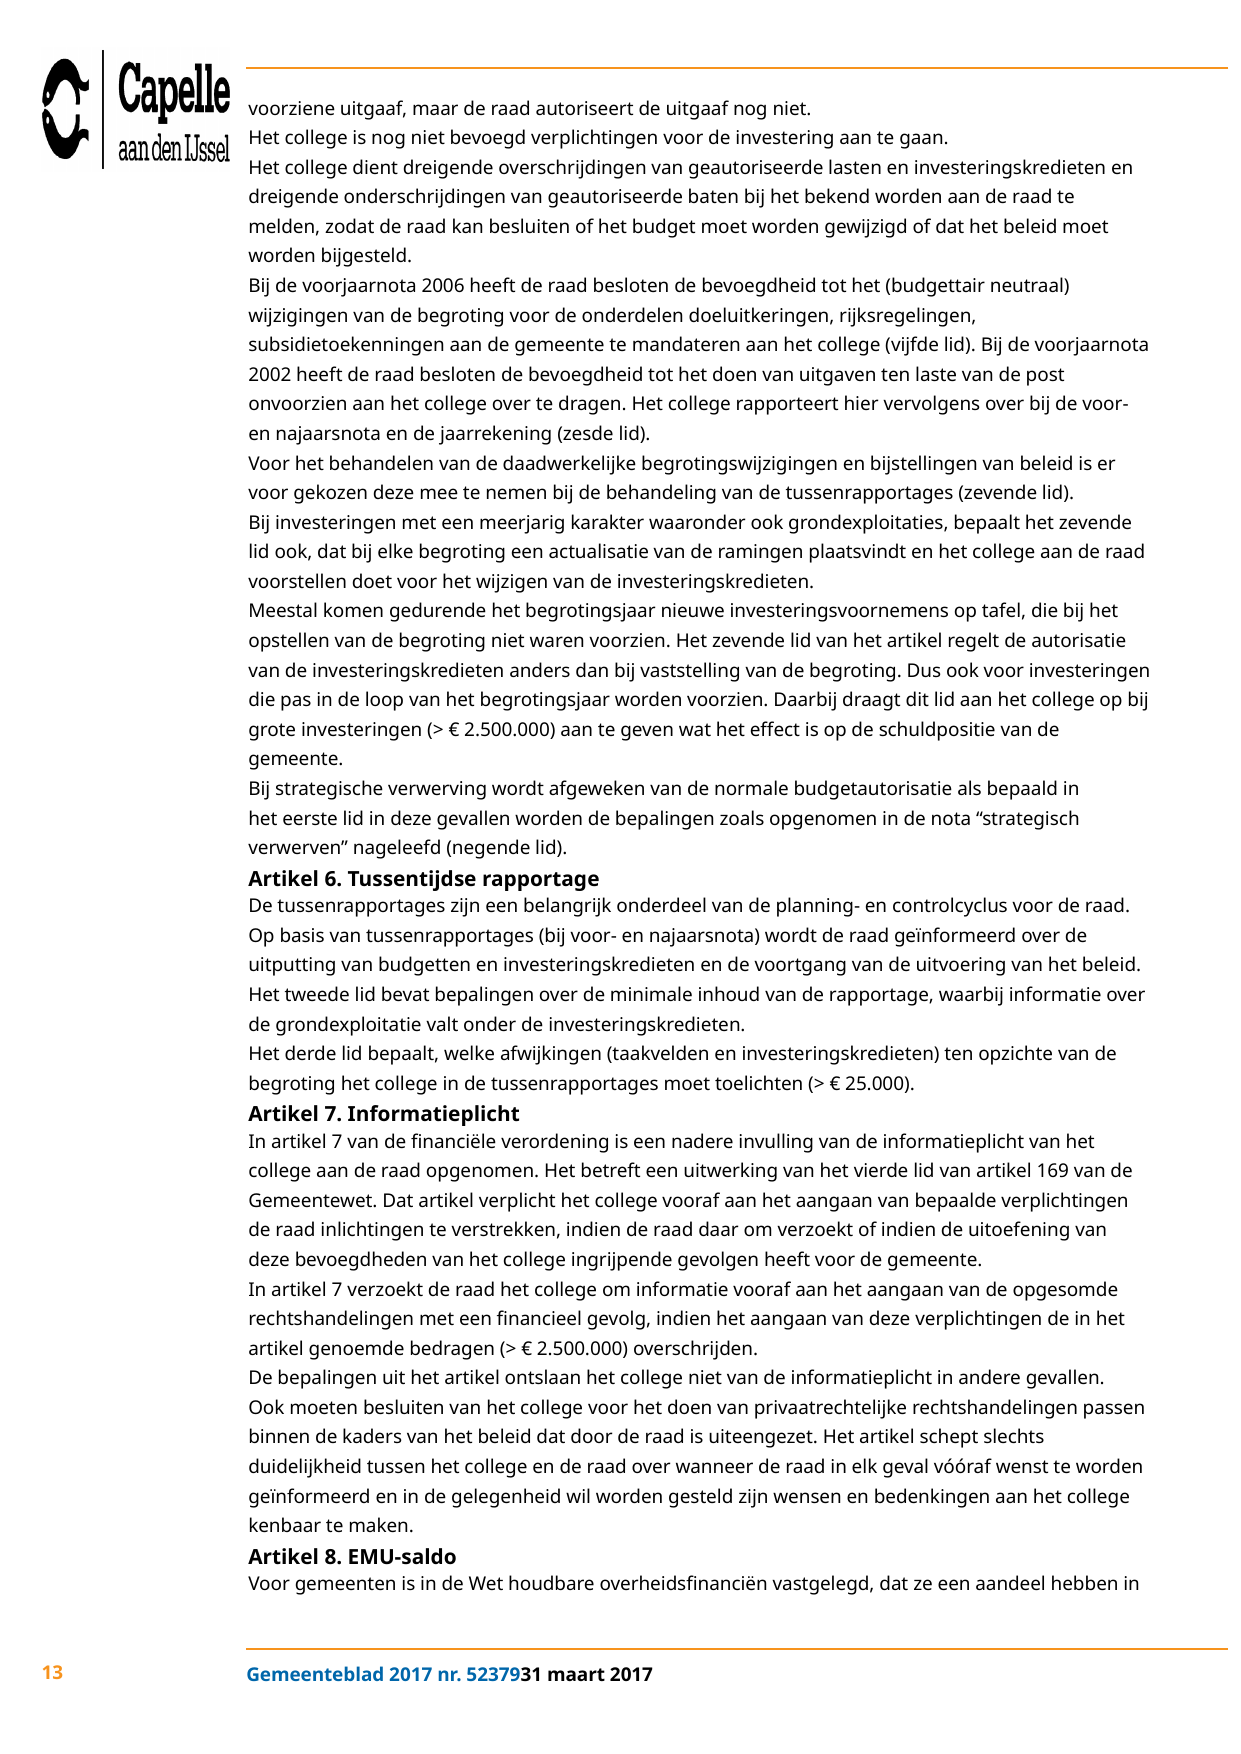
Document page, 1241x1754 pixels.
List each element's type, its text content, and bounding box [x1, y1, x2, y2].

text Bij investeringen met een meerjarig karakter waaronder ook grondexploitaties, bepaalt het zevende lid ook, dat bij elke begroting een actualisatie van de ramingen plaatsvindt en het college aan de raad voorstellen doet voor het wijzigen van de investeringskredieten. [248, 509, 1152, 594]
text In artikel 7 verzoekt de raad het college om informatie vooraf aan het aangaan van de opgesomde rechtshandelingen met een financieel gevolg, indien het aangaan van deze verplichtingen de in het artikel genoemde bedragen (> € 2.500.000) overschrijden. [248, 1276, 1152, 1361]
picture [41, 47, 231, 172]
text Artikel 8. EMU-saldo [248, 1542, 1152, 1571]
text Het college dient dreigende overschrijdingen van geautoriseerde lasten en investeringskredieten en dreigende onderschrijdingen van geautoriseerde baten bij het bekend worden aan de raad te melden, zodat de raad kan besluiten of het budget moet worden gewijzigd of dat het beleid moet worden bijgesteld. [248, 154, 1152, 268]
text In artikel 7 van de financiële verordening is een nadere invulling van de informatieplicht van het college aan de raad opgenomen. Het betreft een uitwerking van het vierde lid van artikel 169 van de Gemeentewet. Dat artikel verplicht het college vooraf aan het aangaan van bepaalde verplichtingen de raad inlichtingen te verstrekken, indien de raad daar om verzoekt of indien de uitoefening van deze bevoegdheden van het college ingrijpende gevolgen heeft voor de gemeente. [248, 1128, 1152, 1272]
text het eerste lid in deze gevallen worden de bepalingen zoals opgenomen in de nota “strategisch verwerven” nageleefd (negende lid). [248, 805, 1152, 860]
text Meestal komen gedurende het begrotingsjaar nieuwe investeringsvoornemens op tafel, die bij het opstellen van de begroting niet waren voorzien. Het zevende lid van het artikel regelt de autorisatie van de investeringskredieten anders dan bij vaststelling van de begroting. Dus ook voor investeringen die pas in de loop van het begrotingsjaar worden voorzien. Daarbij draagt dit lid aan het college op bij grote investeringen (> € 2.500.000) aan te geven wat het effect is op de schuldpositie van de gemeente. [248, 598, 1152, 771]
text Artikel 6. Tussentijdse rapportage [248, 864, 1152, 892]
text Bij strategische verwerving wordt afgeweken van de normale budgetautorisatie als bepaald in [248, 775, 1152, 801]
text Het college is nog niet bevoegd verplichtingen voor de investering aan te gaan. [248, 124, 1152, 150]
text Ook moeten besluiten van het college voor het doen van privaatrechtelijke rechtshandelingen passen binnen de kaders van het beleid dat door de raad is uiteengezet. Het artikel schept slechts duidelijkheid tussen het college en de raad over wanneer de raad in elk geval vóóraf wenst te worden geïnformeerd en in de gelegenheid wil worden gesteld zijn wensen en bedenkingen aan het college kenbaar te maken. [248, 1394, 1152, 1538]
text Voor gemeenten is in de Wet houdbare overheidsfinanciën vastgelegd, dat ze een aandeel hebben in [248, 1571, 1152, 1596]
text De tussenrapportages zijn een belangrijk onderdeel van de planning- en controlcyclus voor de raad. Op basis van tussenrapportages (bij voor- en najaarsnota) wordt de raad geïnformeerd over de uitputting van budgetten en investeringskredieten en de voortgang van de uitvoering van het beleid. Het tweede lid bevat bepalingen over de minimale inhoud van de rapportage, waarbij informatie over de grondexploitatie valt onder de investeringskredieten. [248, 892, 1152, 1036]
text Artikel 7. Informatieplicht [248, 1099, 1152, 1128]
text Bij de voorjaarnota 2006 heeft de raad besloten de bevoegdheid tot het (budgettair neutraal) wijzigingen van de begroting voor de onderdelen doeluitkeringen, rijksregelingen, subsidietoekenningen aan de gemeente te mandateren aan het college (vijfde lid). Bij de voorjaarnota 2002 heeft de raad besloten de bevoegdheid tot het doen van uitgaven ten laste van de post onvoorzien aan het college over te dragen. Het college rapporteert hier vervolgens over bij de voor- en najaarsnota en de jaarrekening (zesde lid). [248, 272, 1152, 446]
text Het derde lid bepaalt, welke afwijkingen (taakvelden en investeringskredieten) ten opzichte van de begroting het college in de tussenrapportages moet toelichten (> € 25.000). [248, 1040, 1152, 1096]
text Voor het behandelen van de daadwerkelijke begrotingswijzigingen en bijstellingen van beleid is er voor gekozen deze mee te nemen bij de behandeling van de tussenrapportages (zevende lid). [248, 450, 1152, 505]
text De bepalingen uit het artikel ontslaan het college niet van de informatieplicht in andere gevallen. [248, 1364, 1152, 1390]
text voorziene uitgaaf, maar de raad autoriseert de uitgaaf nog niet. [248, 95, 1152, 121]
